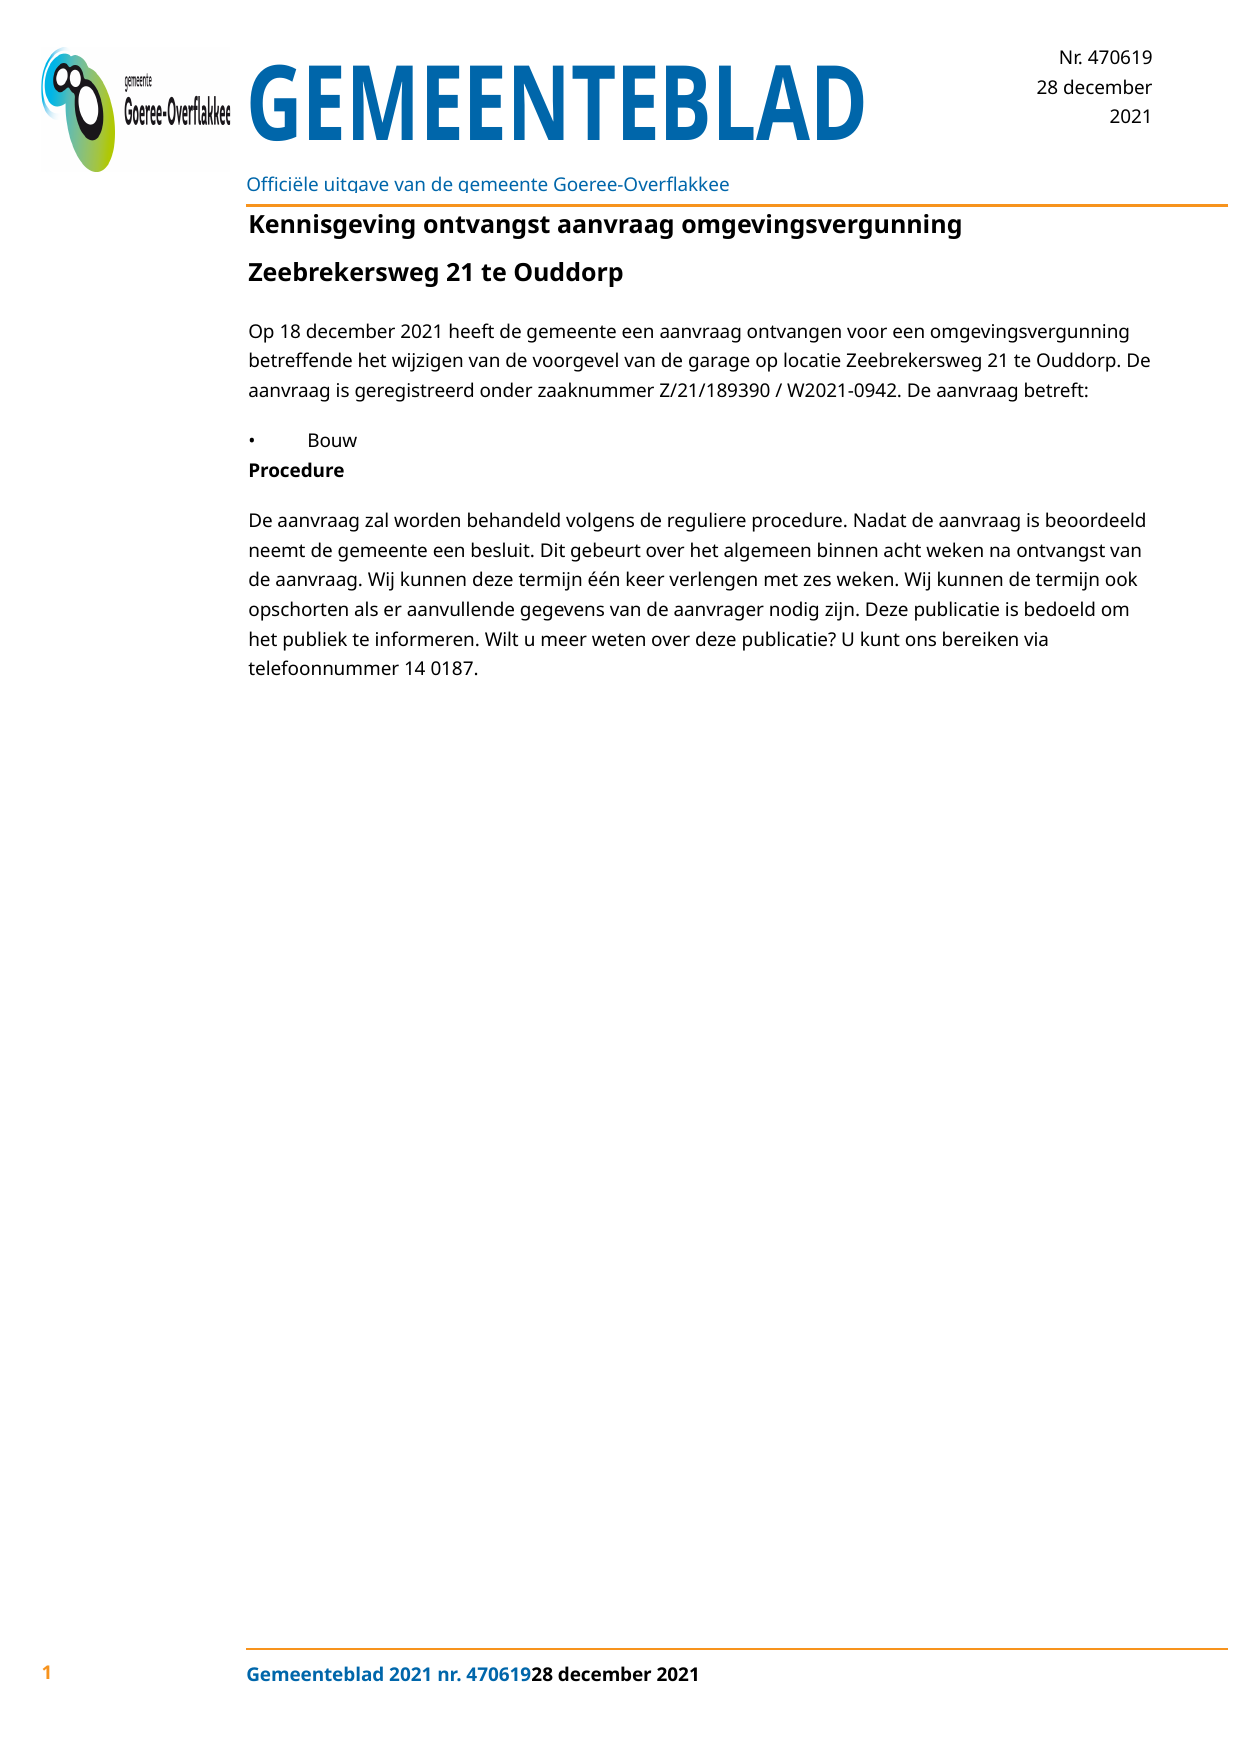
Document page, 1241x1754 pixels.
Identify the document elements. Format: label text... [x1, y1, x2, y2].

text Op 18 december 2021 heeft de gemeente een aanvraag ontvangen voor een omgevingsvergunning betreffende het wijzigen van de voorgevel van de garage op locatie Zeebrekersweg 21 te Ouddorp. De aanvraag is geregistreerd onder zaaknummer Z/21/189390 / W2021-0942. De aanvraag betreft: [248, 318, 1152, 403]
list Bouw [248, 427, 1152, 453]
picture [41, 47, 231, 172]
text De aanvraag zal worden behandeld volgens de reguliere procedure. Nadat de aanvraag is beoordeeld neemt de gemeente een besluit. Dit gebeurt over het algemeen binnen acht weken na ontvangst van de aanvraag. Wij kunnen deze termijn één keer verlengen met zes weken. Wij kunnen de termijn ook opschorten als er aanvullende gegevens van de aanvrager nodig zijn. Deze publicatie is bedoeld om het publiek te informeren. Wilt u meer weten over deze publicatie? U kunt ons bereiken via telefoonnummer 14 0187. [248, 507, 1152, 681]
text Kennisgeving ontvangst aanvraag omgevingsvergunning Zeebrekersweg 21 te Ouddorp [248, 207, 1152, 288]
text Procedure [248, 457, 1152, 483]
